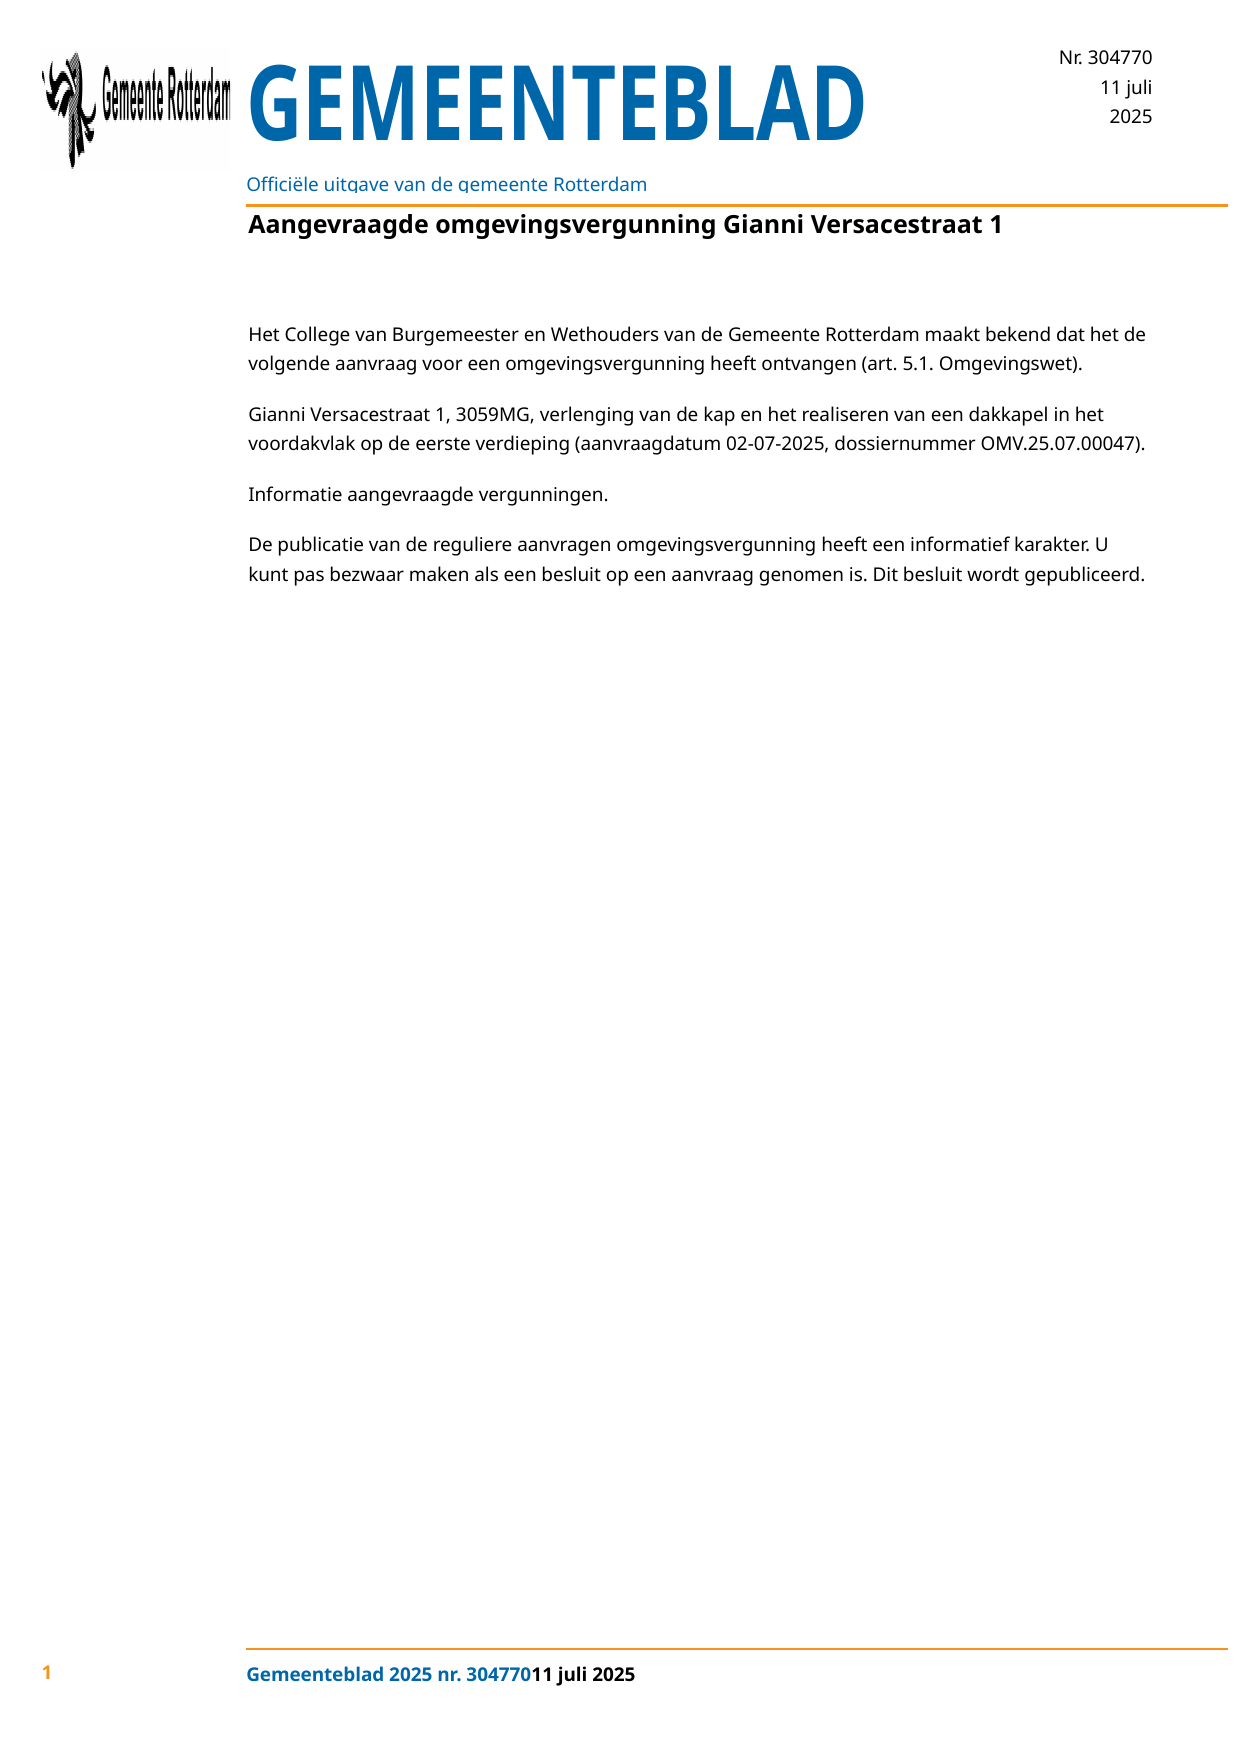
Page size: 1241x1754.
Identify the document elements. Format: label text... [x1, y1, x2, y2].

text De publicatie van de reguliere aanvragen omgevingsvergunning heeft een informatief karakter. U kunt pas bezwaar maken als een besluit op een aanvraag genomen is. Dit besluit wordt gepubliceerd. [248, 531, 1152, 586]
text Informatie aangevraagde vergunningen. [248, 481, 1152, 506]
text Aangevraagde omgevingsvergunning Gianni Versacestraat 1 [248, 207, 1152, 241]
text Het College van Burgemeester en Wethouders van de Gemeente Rotterdam maakt bekend dat het de volgende aanvraag voor een omgevingsvergunning heeft ontvangen (art. 5.1. Omgevingswet). [248, 321, 1152, 376]
picture [41, 47, 231, 172]
text Gianni Versacestraat 1, 3059MG, verlenging van de kap en het realiseren van een dakkapel in het voordakvlak op de eerste verdieping (aanvraagdatum 02-07-2025, dossiernummer OMV.25.07.00047). [248, 401, 1152, 456]
